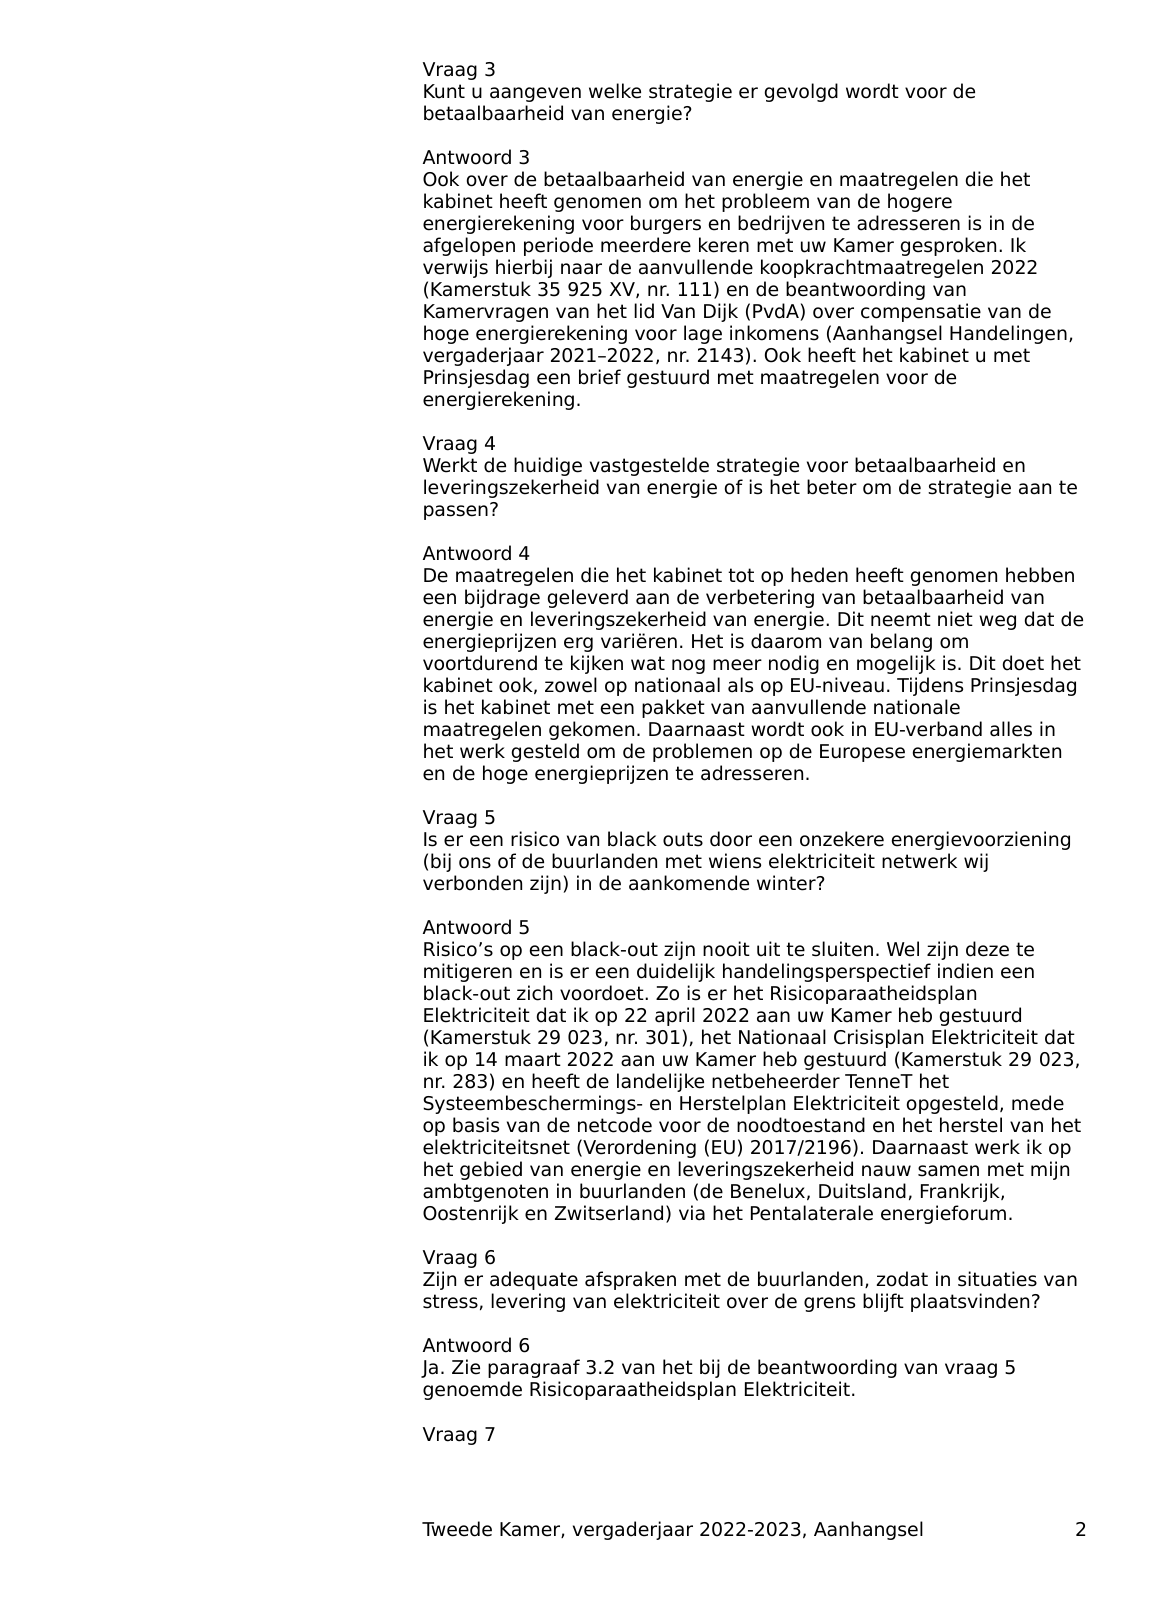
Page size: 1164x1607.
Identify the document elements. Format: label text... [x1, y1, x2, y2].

text Antwoord 4 [422, 543, 1087, 565]
text Is er een risico van black outs door een onzekere energievoorziening (bij ons of de buurlanden met wiens elektriciteit netwerk wij verbonden zijn) in de aankomende winter? [422, 829, 1087, 895]
text Antwoord 5 [422, 917, 1087, 939]
text Ja. Zie paragraaf 3.2 van het bij de beantwoording van vraag 5 genoemde Risicoparaatheidsplan Elektriciteit. [422, 1357, 1087, 1401]
text Kunt u aangeven welke strategie er gevolgd wordt voor de betaalbaarheid van energie? [422, 81, 1087, 125]
text De maatregelen die het kabinet tot op heden heeft genomen hebben een bijdrage geleverd aan de verbetering van betaalbaarheid van energie en leveringszekerheid van energie. Dit neemt niet weg dat de energieprijzen erg variëren. Het is daarom van belang om voortdurend te kijken wat nog meer nodig en mogelijk is. Dit doet het kabinet ook, zowel op nationaal als op EU-niveau. Tijdens Prinsjesdag is het kabinet met een pakket van aanvullende nationale maatregelen gekomen. Daarnaast wordt ook in EU-verband alles in het werk gesteld om de problemen op de Europese energiemarkten en de hoge energieprijzen te adresseren. [422, 565, 1087, 785]
text Vraag 7 [422, 1423, 1087, 1445]
text Zijn er adequate afspraken met de buurlanden, zodat in situaties van stress, levering van elektriciteit over de grens blijft plaatsvinden? [422, 1269, 1087, 1313]
text Vraag 3 [422, 59, 1087, 81]
text Antwoord 3 [422, 147, 1087, 169]
text Ook over de betaalbaarheid van energie en maatregelen die het kabinet heeft genomen om het probleem van de hogere energierekening voor burgers en bedrijven te adresseren is in de afgelopen periode meerdere keren met uw Kamer gesproken. Ik verwijs hierbij naar de aanvullende koopkrachtmaatregelen 2022 (Kamerstuk 35 925 XV, nr. 111) en de beantwoording van Kamervragen van het lid Van Dijk (PvdA) over compensatie van de hoge energierekening voor lage inkomens (Aanhangsel Handelingen, vergaderjaar 2021–2022, nr. 2143). Ook heeft het kabinet u met Prinsjesdag een brief gestuurd met maatregelen voor de energierekening. [422, 169, 1087, 411]
text Vraag 6 [422, 1247, 1087, 1269]
text Vraag 4 [422, 433, 1087, 455]
text Vraag 5 [422, 807, 1087, 829]
text Antwoord 6 [422, 1335, 1087, 1357]
text Werkt de huidige vastgestelde strategie voor betaalbaarheid en leveringszekerheid van energie of is het beter om de strategie aan te passen? [422, 455, 1087, 521]
text Risico’s op een black-out zijn nooit uit te sluiten. Wel zijn deze te mitigeren en is er een duidelijk handelingsperspectief indien een black-out zich voordoet. Zo is er het Risicoparaatheidsplan Elektriciteit dat ik op 22 april 2022 aan uw Kamer heb gestuurd (Kamerstuk 29 023, nr. 301), het Nationaal Crisisplan Elektriciteit dat ik op 14 maart 2022 aan uw Kamer heb gestuurd (Kamerstuk 29 023, nr. 283) en heeft de landelijke netbeheerder TenneT het Systeembeschermings- en Herstelplan Elektriciteit opgesteld, mede op basis van de netcode voor de noodtoestand en het herstel van het elektriciteitsnet (Verordening (EU) 2017/2196). Daarnaast werk ik op het gebied van energie en leveringszekerheid nauw samen met mijn ambtgenoten in buurlanden (de Benelux, Duitsland, Frankrijk, Oostenrijk en Zwitserland) via het Pentalaterale energieforum. [422, 939, 1087, 1225]
